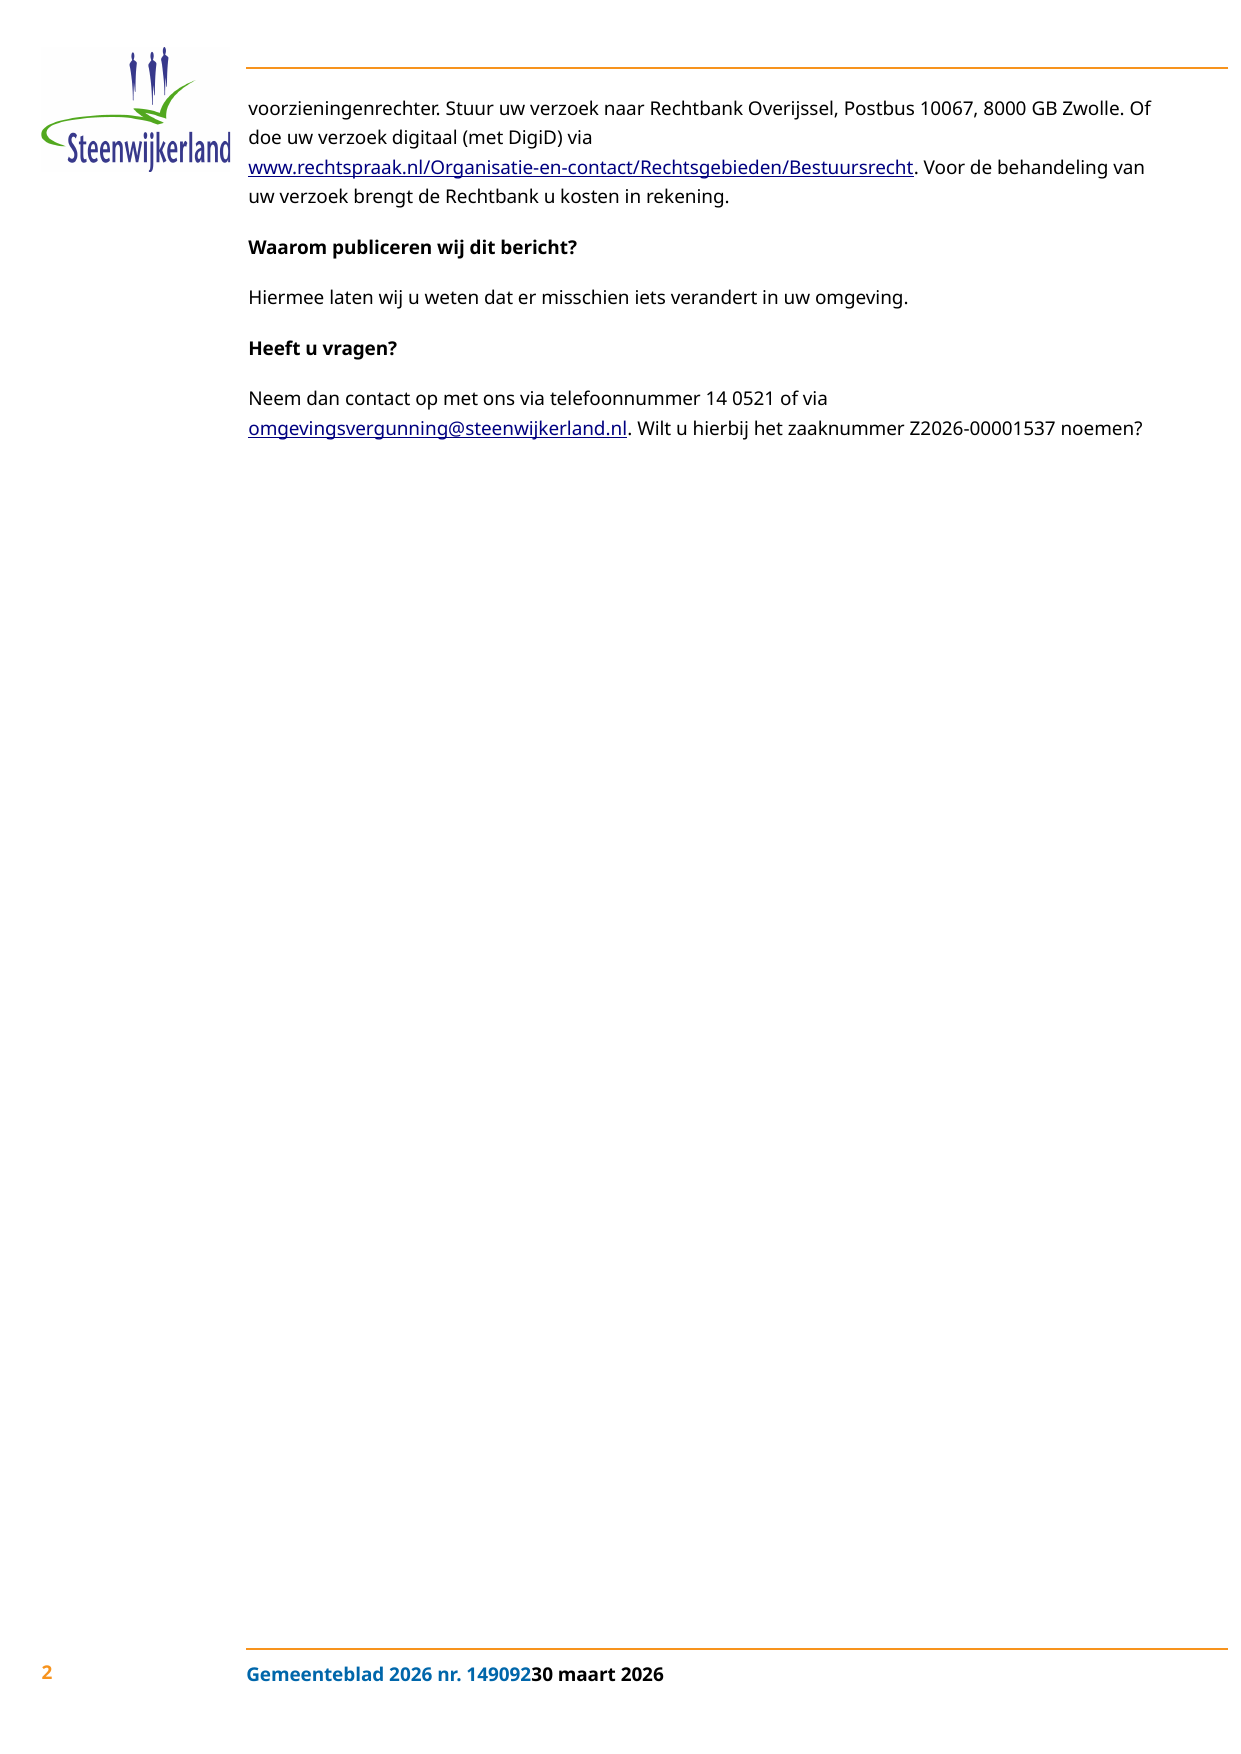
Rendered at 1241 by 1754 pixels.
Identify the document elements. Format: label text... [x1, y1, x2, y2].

text Neem dan contact op met ons via telefoonnummer 14 0521 of via omgevingsvergunning@steenwijkerland.nl. Wilt u hierbij het zaaknummer Z2026-00001537 noemen? [248, 385, 1152, 441]
picture [41, 47, 231, 172]
text Heeft u vragen? [248, 335, 1152, 361]
text Hiermee laten wij u weten dat er misschien iets verandert in uw omgeving. [248, 284, 1152, 310]
text Waarom publiceren wij dit bericht? [248, 234, 1152, 260]
text voorzieningenrechter. Stuur uw verzoek naar Rechtbank Overijssel, Postbus 10067, 8000 GB Zwolle. Of doe uw verzoek digitaal (met DigiD) via www.rechtspraak.nl/Organisatie-en-contact/Rechtsgebieden/Bestuursrecht. Voor de behandeling van uw verzoek brengt de Rechtbank u kosten in rekening. [248, 95, 1152, 209]
